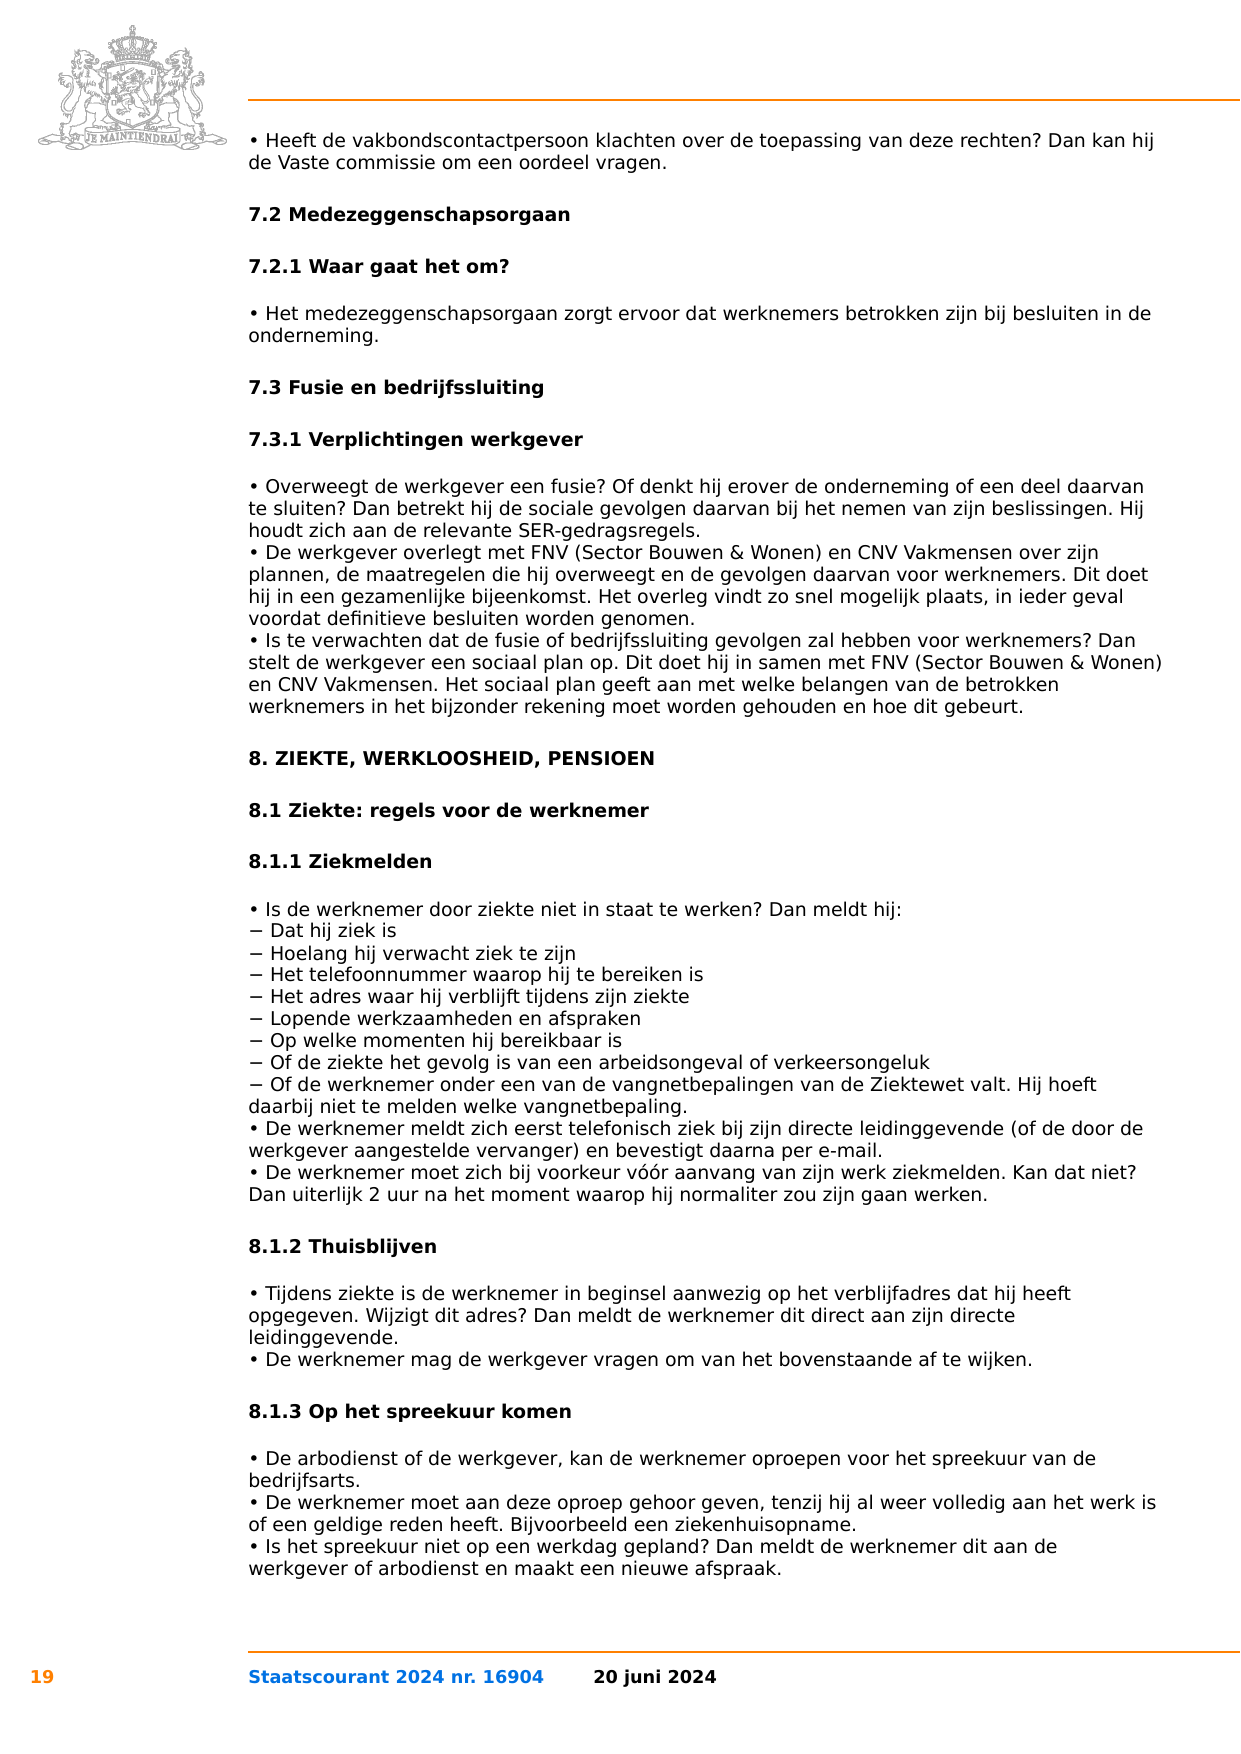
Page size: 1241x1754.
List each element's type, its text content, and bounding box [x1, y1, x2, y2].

text • De werknemer moet aan deze oproep gehoor geven, tenzij hij al weer volledig aan het werk is of een geldige reden heeft. Bijvoorbeeld een ziekenhuisopname. [248, 1492, 1163, 1536]
subtitle 8.1.2 Thuisblijven [248, 1236, 1163, 1258]
text − Het adres waar hij verblijft tijdens zijn ziekte [248, 986, 1163, 1008]
text • De arbodienst of de werkgever, kan de werknemer oproepen voor het spreekuur van de bedrijfsarts. [248, 1448, 1163, 1492]
text − Of de werknemer onder een van de vangnetbepalingen van de Ziektewet valt. Hij hoeft daarbij niet te melden welke vangnetbepaling. [248, 1074, 1163, 1118]
text − Op welke momenten hij bereikbaar is [248, 1030, 1163, 1052]
text • Is de werknemer door ziekte niet in staat te werken? Dan meldt hij: [248, 898, 1163, 920]
text − Het telefoonnummer waarop hij te bereiken is [248, 964, 1163, 986]
subtitle 8.1 Ziekte: regels voor de werknemer [248, 799, 1163, 821]
text • De werkgever overlegt met FNV (Sector Bouwen & Wonen) en CNV Vakmensen over zijn plannen, de maatregelen die hij overweegt en de gevolgen daarvan voor werknemers. Dit doet hij in een gezamenlijke bijeenkomst. Het overleg vindt zo snel mogelijk plaats, in ieder geval voordat definitieve besluiten worden genomen. [248, 542, 1163, 629]
subtitle 8.1.1 Ziekmelden [248, 851, 1163, 873]
subtitle 8.1.3 Op het spreekuur komen [248, 1401, 1163, 1423]
picture [38, 25, 227, 150]
text • Is te verwachten dat de fusie of bedrijfssluiting gevolgen zal hebben voor werknemers? Dan stelt de werkgever een sociaal plan op. Dit doet hij in samen met FNV (Sector Bouwen & Wonen) en CNV Vakmensen. Het sociaal plan geeft aan met welke belangen van de betrokken werknemers in het bijzonder rekening moet worden gehouden en hoe dit gebeurt. [248, 629, 1163, 717]
text • Heeft de vakbondscontactpersoon klachten over de toepassing van deze rechten? Dan kan hij de Vaste commissie om een oordeel vragen. [248, 130, 1163, 174]
text − Dat hij ziek is [248, 920, 1163, 942]
subtitle 7.2.1 Waar gaat het om? [248, 256, 1163, 278]
text • Overweegt de werkgever een fusie? Of denkt hij erover de onderneming of een deel daarvan te sluiten? Dan betrekt hij de sociale gevolgen daarvan bij het nemen van zijn beslissingen. Hij houdt zich aan de relevante SER-gedragsregels. [248, 476, 1163, 542]
text • De werknemer mag de werkgever vragen om van het bovenstaande af te wijken. [248, 1349, 1163, 1371]
text • Het medezeggenschapsorgaan zorgt ervoor dat werknemers betrokken zijn bij besluiten in de onderneming. [248, 303, 1163, 347]
text • Is het spreekuur niet op een werkdag gepland? Dan meldt de werknemer dit aan de werkgever of arbodienst en maakt een nieuwe afspraak. [248, 1536, 1163, 1580]
subtitle 7.3 Fusie en bedrijfssluiting [248, 377, 1163, 399]
subtitle 7.3.1 Verplichtingen werkgever [248, 429, 1163, 451]
text − Lopende werkzaamheden en afspraken [248, 1008, 1163, 1030]
text • De werknemer meldt zich eerst telefonisch ziek bij zijn directe leidinggevende (of de door de werkgever aangestelde vervanger) en bevestigt daarna per e-mail. [248, 1118, 1163, 1162]
subtitle 7.2 Medezeggenschapsorgaan [248, 204, 1163, 226]
text − Of de ziekte het gevolg is van een arbeidsongeval of verkeersongeluk [248, 1052, 1163, 1074]
text • Tijdens ziekte is de werknemer in beginsel aanwezig op het verblijfadres dat hij heeft opgegeven. Wijzigt dit adres? Dan meldt de werknemer dit direct aan zijn directe leidinggevende. [248, 1283, 1163, 1349]
subtitle 8. ZIEKTE, WERKLOOSHEID, PENSIOEN [248, 747, 1163, 769]
text − Hoelang hij verwacht ziek te zijn [248, 942, 1163, 964]
text • De werknemer moet zich bij voorkeur vóór aanvang van zijn werk ziekmelden. Kan dat niet? Dan uiterlijk 2 uur na het moment waarop hij normaliter zou zijn gaan werken. [248, 1162, 1163, 1206]
